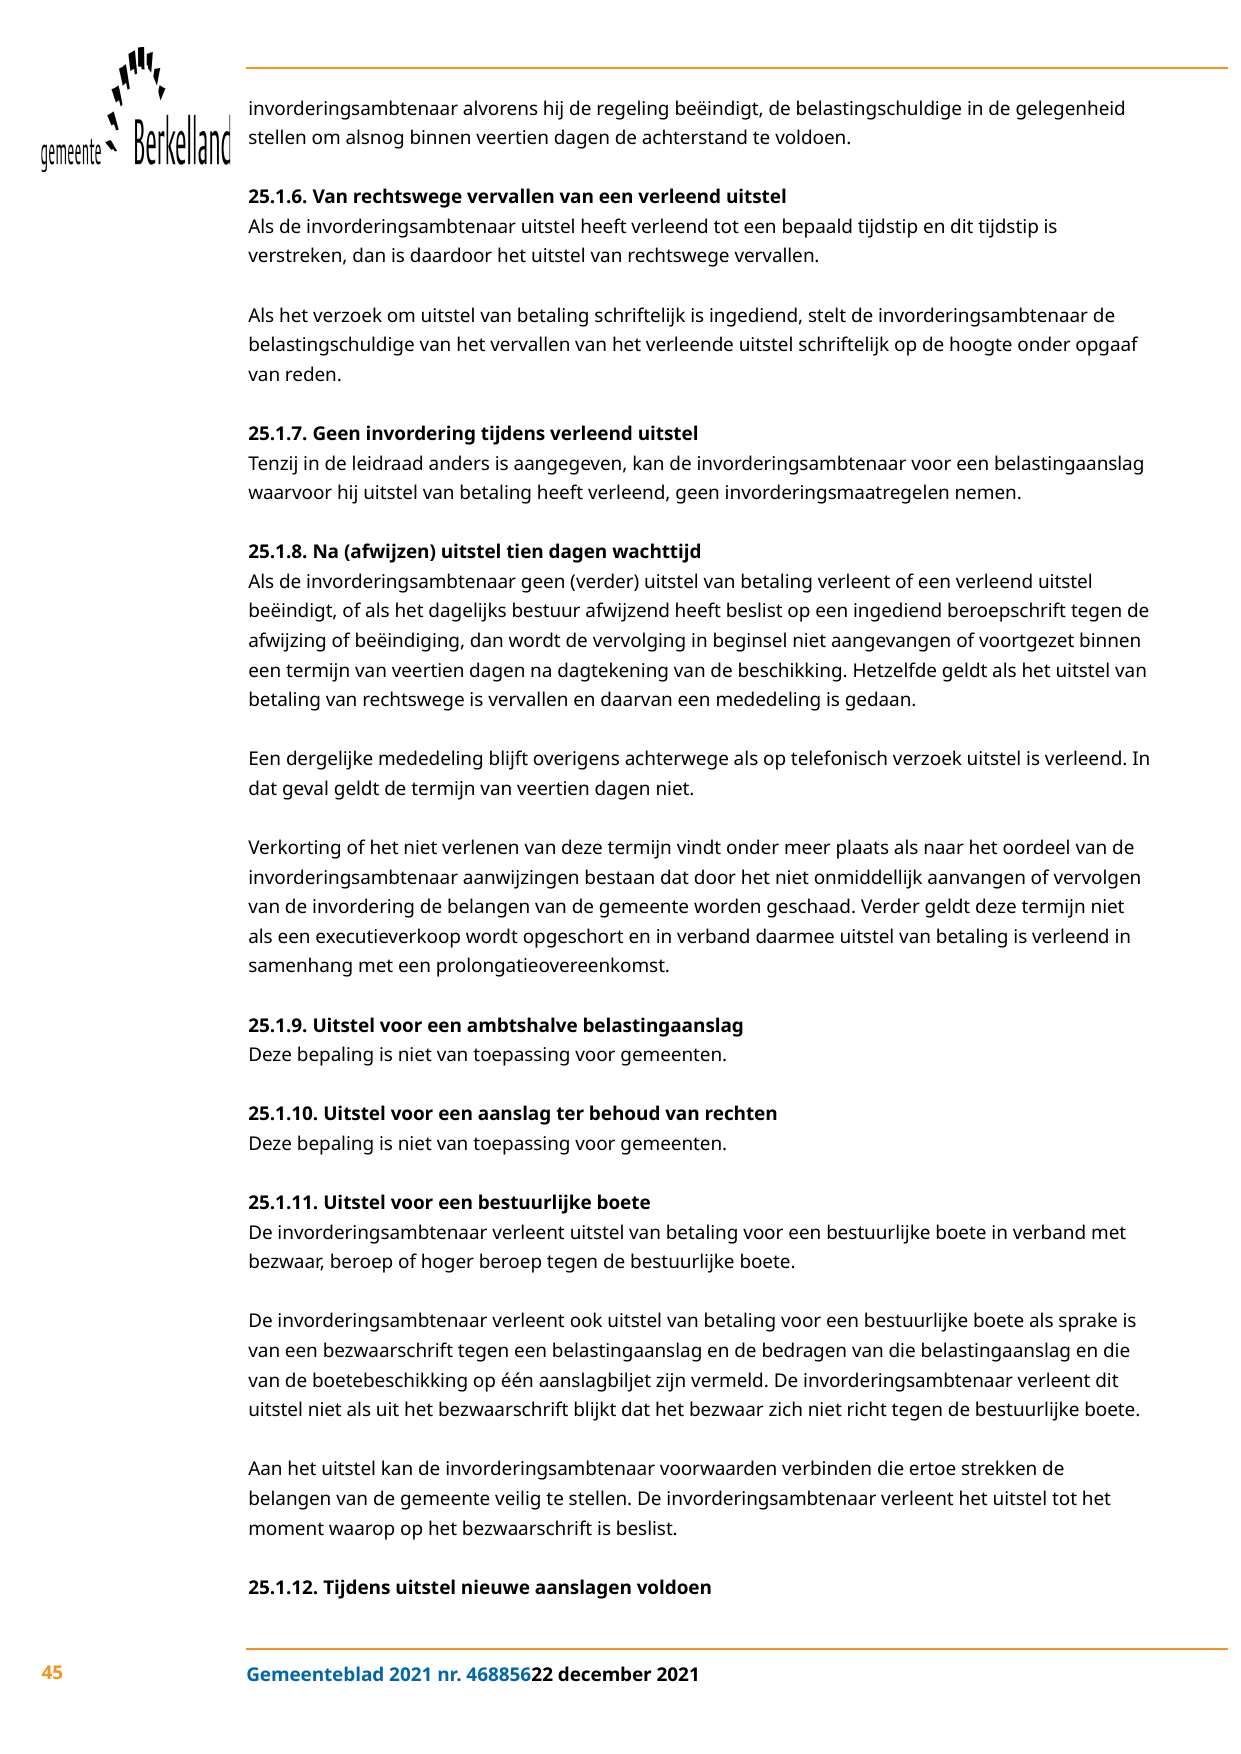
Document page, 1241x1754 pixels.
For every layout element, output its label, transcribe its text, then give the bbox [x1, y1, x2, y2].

text 25.1.8. Na (afwijzen) uitstel tien dagen wachttijd [248, 538, 1152, 564]
text De invorderingsambtenaar verleent ook uitstel van betaling voor een bestuurlijke boete als sprake is van een bezwaarschrift tegen een belastingaanslag en de bedragen van die belastingaanslag en die van de boetebeschikking op één aanslagbiljet zijn vermeld. De invorderingsambtenaar verleent dit uitstel niet als uit het bezwaarschrift blijkt dat het bezwaar zich niet richt tegen de bestuurlijke boete. [248, 1308, 1152, 1422]
text Als het verzoek om uitstel van betaling schriftelijk is ingediend, stelt de invorderingsambtenaar de belastingschuldige van het vervallen van het verleende uitstel schriftelijk op de hoogte onder opgaaf van reden. [248, 302, 1152, 387]
text Deze bepaling is niet van toepassing voor gemeenten. [248, 1041, 1152, 1067]
text 25.1.6. Van rechtswege vervallen van een verleend uitstel [248, 183, 1152, 209]
text Deze bepaling is niet van toepassing voor gemeenten. [248, 1130, 1152, 1156]
text invorderingsambtenaar alvorens hij de regeling beëindigt, de belastingschuldige in de gelegenheid stellen om alsnog binnen veertien dagen de achterstand te voldoen. [248, 95, 1152, 150]
text De invorderingsambtenaar verleent uitstel van betaling voor een bestuurlijke boete in verband met bezwaar, beroep of hoger beroep tegen de bestuurlijke boete. [248, 1219, 1152, 1274]
text Aan het uitstel kan de invorderingsambtenaar voorwaarden verbinden die ertoe strekken de belangen van de gemeente veilig te stellen. De invorderingsambtenaar verleent het uitstel tot het moment waarop op het bezwaarschrift is beslist. [248, 1456, 1152, 1541]
text Verkorting of het niet verlenen van deze termijn vindt onder meer plaats als naar het oordeel van de invorderingsambtenaar aanwijzingen bestaan dat door het niet onmiddellijk aanvangen of vervolgen van de invordering de belangen van de gemeente worden geschaad. Verder geldt deze termijn niet als een executieverkoop wordt opgeschort en in verband daarmee uitstel van betaling is verleend in samenhang met een prolongatieovereenkomst. [248, 834, 1152, 978]
picture [41, 47, 231, 172]
text 25.1.11. Uitstel voor een bestuurlijke boete [248, 1189, 1152, 1215]
text 25.1.12. Tijdens uitstel nieuwe aanslagen voldoen [248, 1574, 1152, 1600]
text Als de invorderingsambtenaar geen (verder) uitstel van betaling verleent of een verleend uitstel beëindigt, of als het dagelijks bestuur afwijzend heeft beslist op een ingediend beroepschrift tegen de afwijzing of beëindiging, dan wordt de vervolging in beginsel niet aangevangen of voortgezet binnen een termijn van veertien dagen na dagtekening van de beschikking. Hetzelfde geldt als het uitstel van betaling van rechtswege is vervallen en daarvan een mededeling is gedaan. [248, 568, 1152, 712]
text 25.1.9. Uitstel voor een ambtshalve belastingaanslag [248, 1012, 1152, 1038]
text 25.1.10. Uitstel voor een aanslag ter behoud van rechten [248, 1101, 1152, 1126]
text Tenzij in de leidraad anders is aangegeven, kan de invorderingsambtenaar voor een belastingaanslag waarvoor hij uitstel van betaling heeft verleend, geen invorderingsmaatregelen nemen. [248, 450, 1152, 505]
text Als de invorderingsambtenaar uitstel heeft verleend tot een bepaald tijdstip en dit tijdstip is verstreken, dan is daardoor het uitstel van rechtswege vervallen. [248, 213, 1152, 268]
text Een dergelijke mededeling blijft overigens achterwege als op telefonisch verzoek uitstel is verleend. In dat geval geldt de termijn van veertien dagen niet. [248, 746, 1152, 801]
text 25.1.7. Geen invordering tijdens verleend uitstel [248, 420, 1152, 446]
